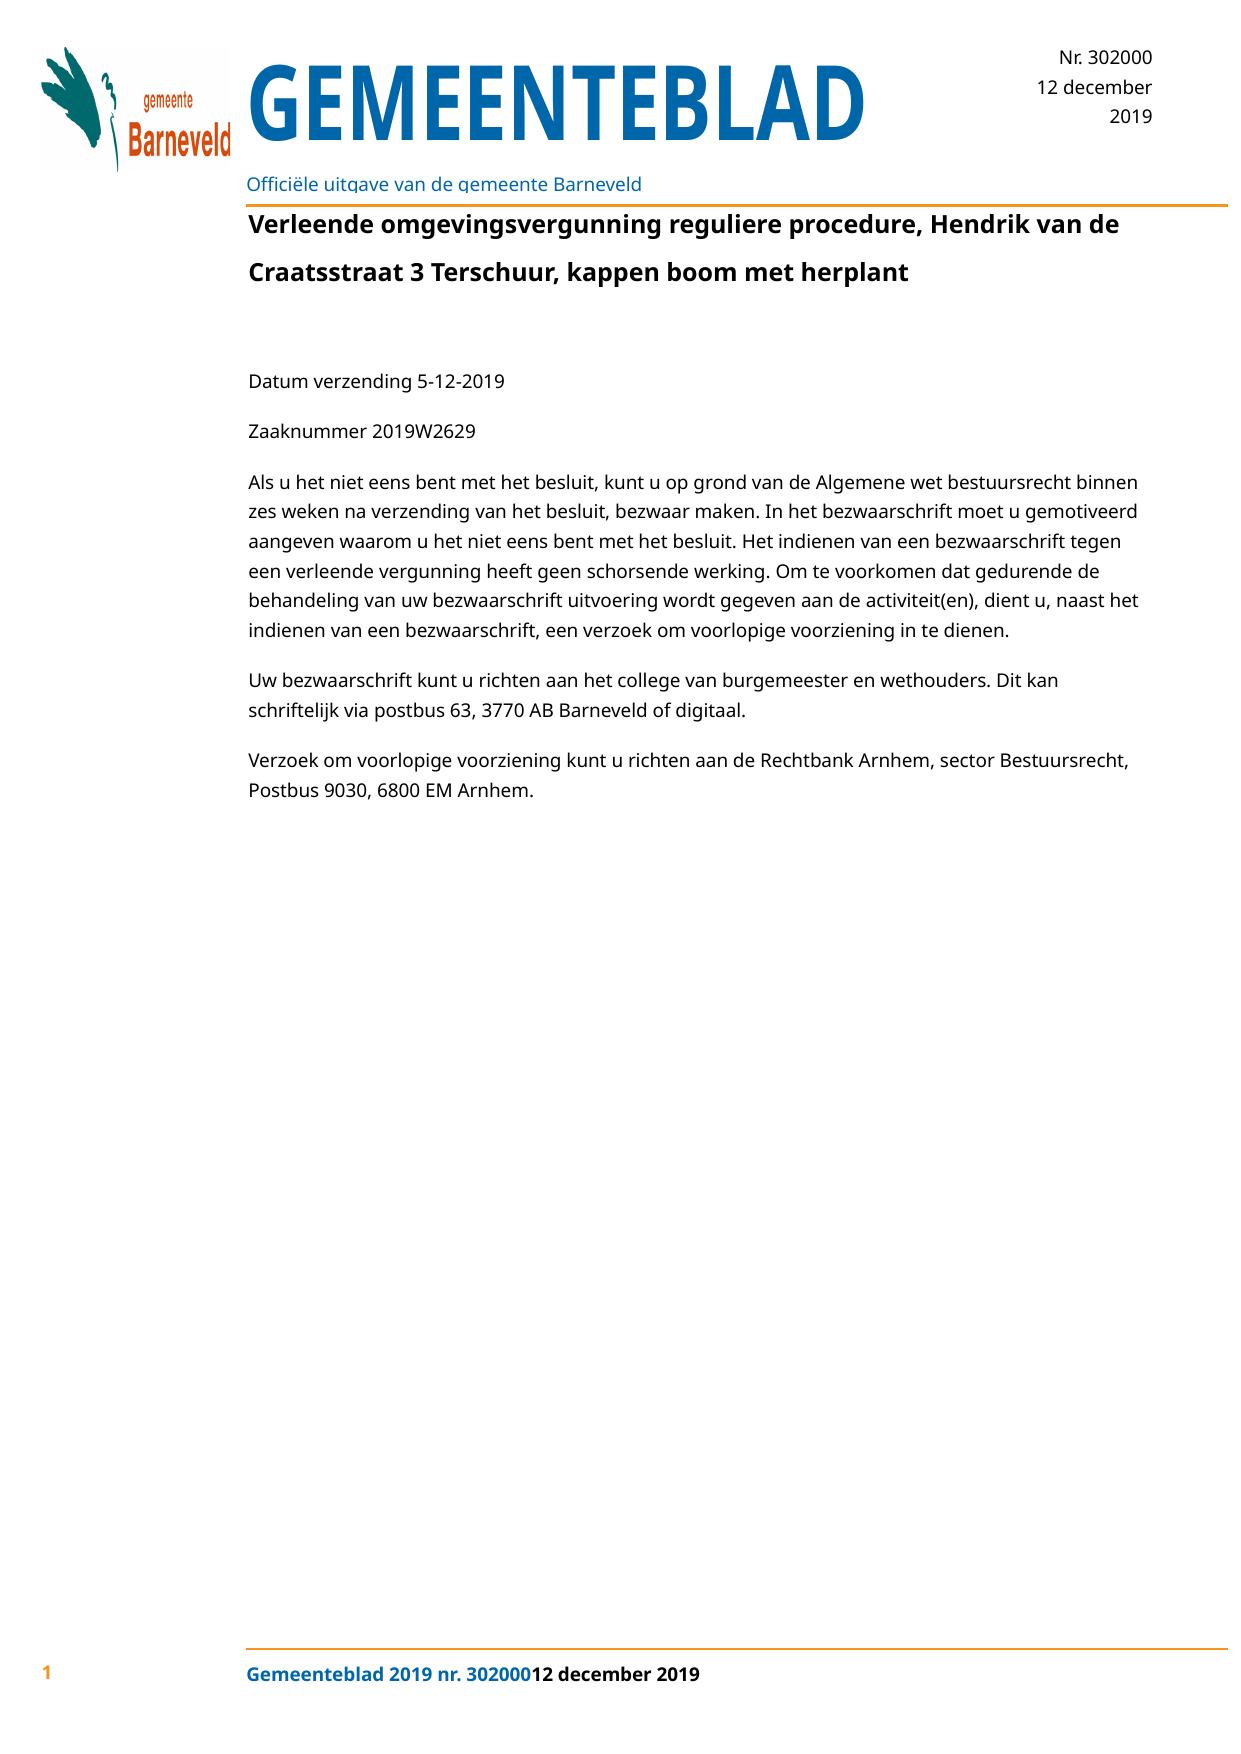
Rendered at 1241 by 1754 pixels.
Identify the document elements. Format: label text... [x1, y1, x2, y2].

text Verleende omgevingsvergunning reguliere procedure, Hendrik van de Craatsstraat 3 Terschuur, kappen boom met herplant [248, 207, 1152, 288]
picture [41, 47, 231, 172]
text Als u het niet eens bent met het besluit, kunt u op grond van de Algemene wet bestuursrecht binnen zes weken na verzending van het besluit, bezwaar maken. In het bezwaarschrift moet u gemotiveerd aangeven waarom u het niet eens bent met het besluit. Het indienen van een bezwaarschrift tegen een verleende vergunning heeft geen schorsende werking. Om te voorkomen dat gedurende de behandeling van uw bezwaarschrift uitvoering wordt gegeven aan de activiteit(en), dient u, naast het indienen van een bezwaarschrift, een verzoek om voorlopige voorziening in te dienen. [248, 469, 1152, 643]
text Zaaknummer 2019W2629 [248, 419, 1152, 444]
text Uw bezwaarschrift kunt u richten aan het college van burgemeester en wethouders. Dit kan schriftelijk via postbus 63, 3770 AB Barneveld of digitaal. [248, 667, 1152, 723]
text Verzoek om voorlopige voorziening kunt u richten aan de Rechtbank Arnhem, sector Bestuursrecht, Postbus 9030, 6800 EM Arnhem. [248, 747, 1152, 803]
text Datum verzending 5-12-2019 [248, 368, 1152, 394]
